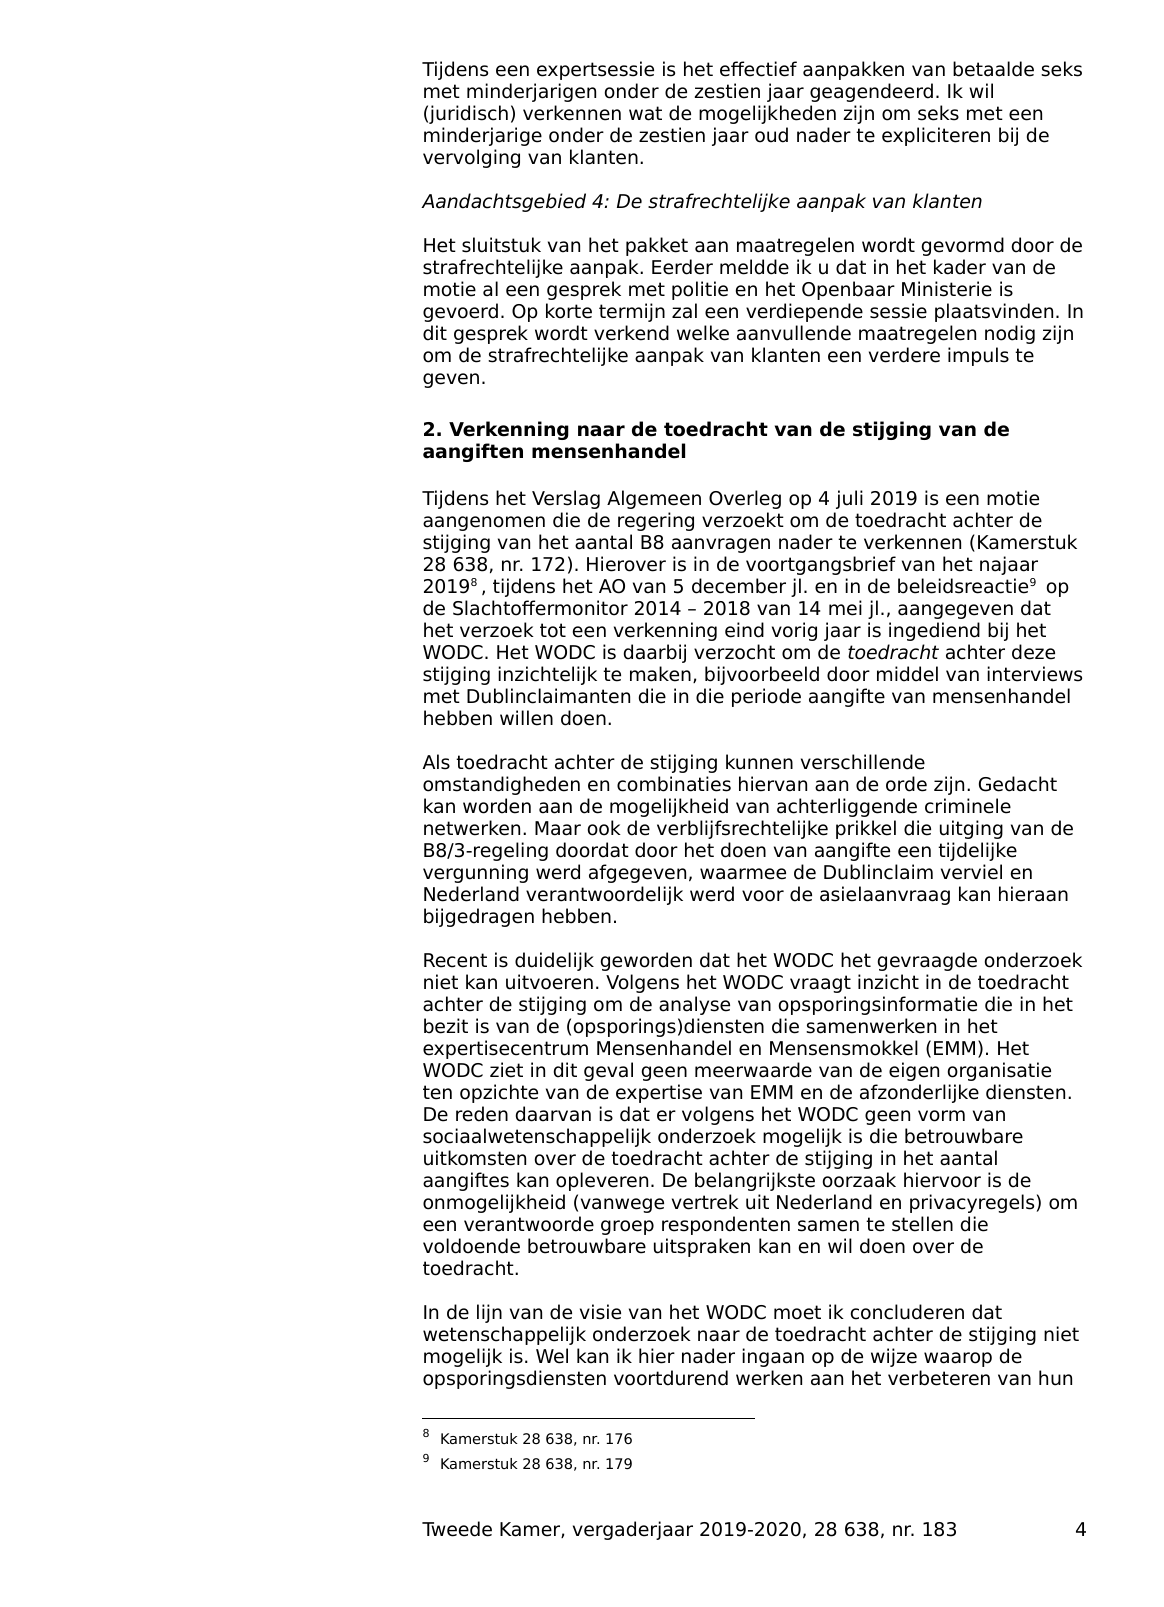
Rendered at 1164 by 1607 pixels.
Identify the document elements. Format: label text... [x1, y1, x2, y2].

text Recent is duidelijk geworden dat het WODC het gevraagde onderzoek niet kan uitvoeren. Volgens het WODC vraagt inzicht in de toedracht achter de stijging om de analyse van opsporingsinformatie die in het bezit is van de (opsporings)diensten die samenwerken in het expertisecentrum Mensenhandel en Mensensmokkel (EMM). Het WODC ziet in dit geval geen meerwaarde van de eigen organisatie ten opzichte van de expertise van EMM en de afzonderlijke diensten. De reden daarvan is dat er volgens het WODC geen vorm van sociaalwetenschappelijk onderzoek mogelijk is die betrouwbare uitkomsten over de toedracht achter de stijging in het aantal aangiftes kan opleveren. De belangrijkste oorzaak hiervoor is de onmogelijkheid (vanwege vertrek uit Nederland en privacyregels) om een verantwoorde groep respondenten samen te stellen die voldoende betrouwbare uitspraken kan en wil doen over de toedracht. [422, 950, 1087, 1280]
subtitle 2. Verkenning naar de toedracht van de stijging van de aangiften mensenhandel [422, 419, 1087, 463]
text Tijdens het Verslag Algemeen Overleg op 4 juli 2019 is een motie aangenomen die de regering verzoekt om de toedracht achter de stijging van het aantal B8 aanvragen nader te verkennen (Kamerstuk 28 638, nr. 172). Hierover is in de voortgangsbrief van het najaar 2019, tijdens het AO van 5 december jl. en in de beleidsreactie op de Slachtoffermonitor 2014 – 2018 van 14 mei jl., aangegeven dat het verzoek tot een verkenning eind vorig jaar is ingediend bij het WODC. Het WODC is daarbij verzocht om de toedracht achter deze stijging inzichtelijk te maken, bijvoorbeeld door middel van interviews met Dublinclaimanten die in die periode aangifte van mensenhandel hebben willen doen. [422, 488, 1087, 730]
subtitle Aandachtsgebied 4: De strafrechtelijke aanpak van klanten [422, 191, 1087, 213]
text Als toedracht achter de stijging kunnen verschillende omstandigheden en combinaties hiervan aan de orde zijn. Gedacht kan worden aan de mogelijkheid van achterliggende criminele netwerken. Maar ook de verblijfsrechtelijke prikkel die uitging van de B8/3-regeling doordat door het doen van aangifte een tijdelijke vergunning werd afgegeven, waarmee de Dublinclaim verviel en Nederland verantwoordelijk werd voor de asielaanvraag kan hieraan bijgedragen hebben. [422, 752, 1087, 928]
text Tijdens een expertsessie is het effectief aanpakken van betaalde seks met minderjarigen onder de zestien jaar geagendeerd. Ik wil (juridisch) verkennen wat de mogelijkheden zijn om seks met een minderjarige onder de zestien jaar oud nader te expliciteren bij de vervolging van klanten. [422, 59, 1087, 169]
text Kamerstuk 28 638, nr. 176 [422, 1427, 1087, 1449]
text Kamerstuk 28 638, nr. 179 [422, 1452, 1087, 1474]
text In de lijn van de visie van het WODC moet ik concluderen dat wetenschappelijk onderzoek naar de toedracht achter de stijging niet mogelijk is. Wel kan ik hier nader ingaan op de wijze waarop de opsporingsdiensten voortdurend werken aan het verbeteren van hun [422, 1302, 1087, 1390]
text Het sluitstuk van het pakket aan maatregelen wordt gevormd door de strafrechtelijke aanpak. Eerder meldde ik u dat in het kader van de motie al een gesprek met politie en het Openbaar Ministerie is gevoerd. Op korte termijn zal een verdiepende sessie plaatsvinden. In dit gesprek wordt verkend welke aanvullende maatregelen nodig zijn om de strafrechtelijke aanpak van klanten een verdere impuls te geven. [422, 235, 1087, 389]
